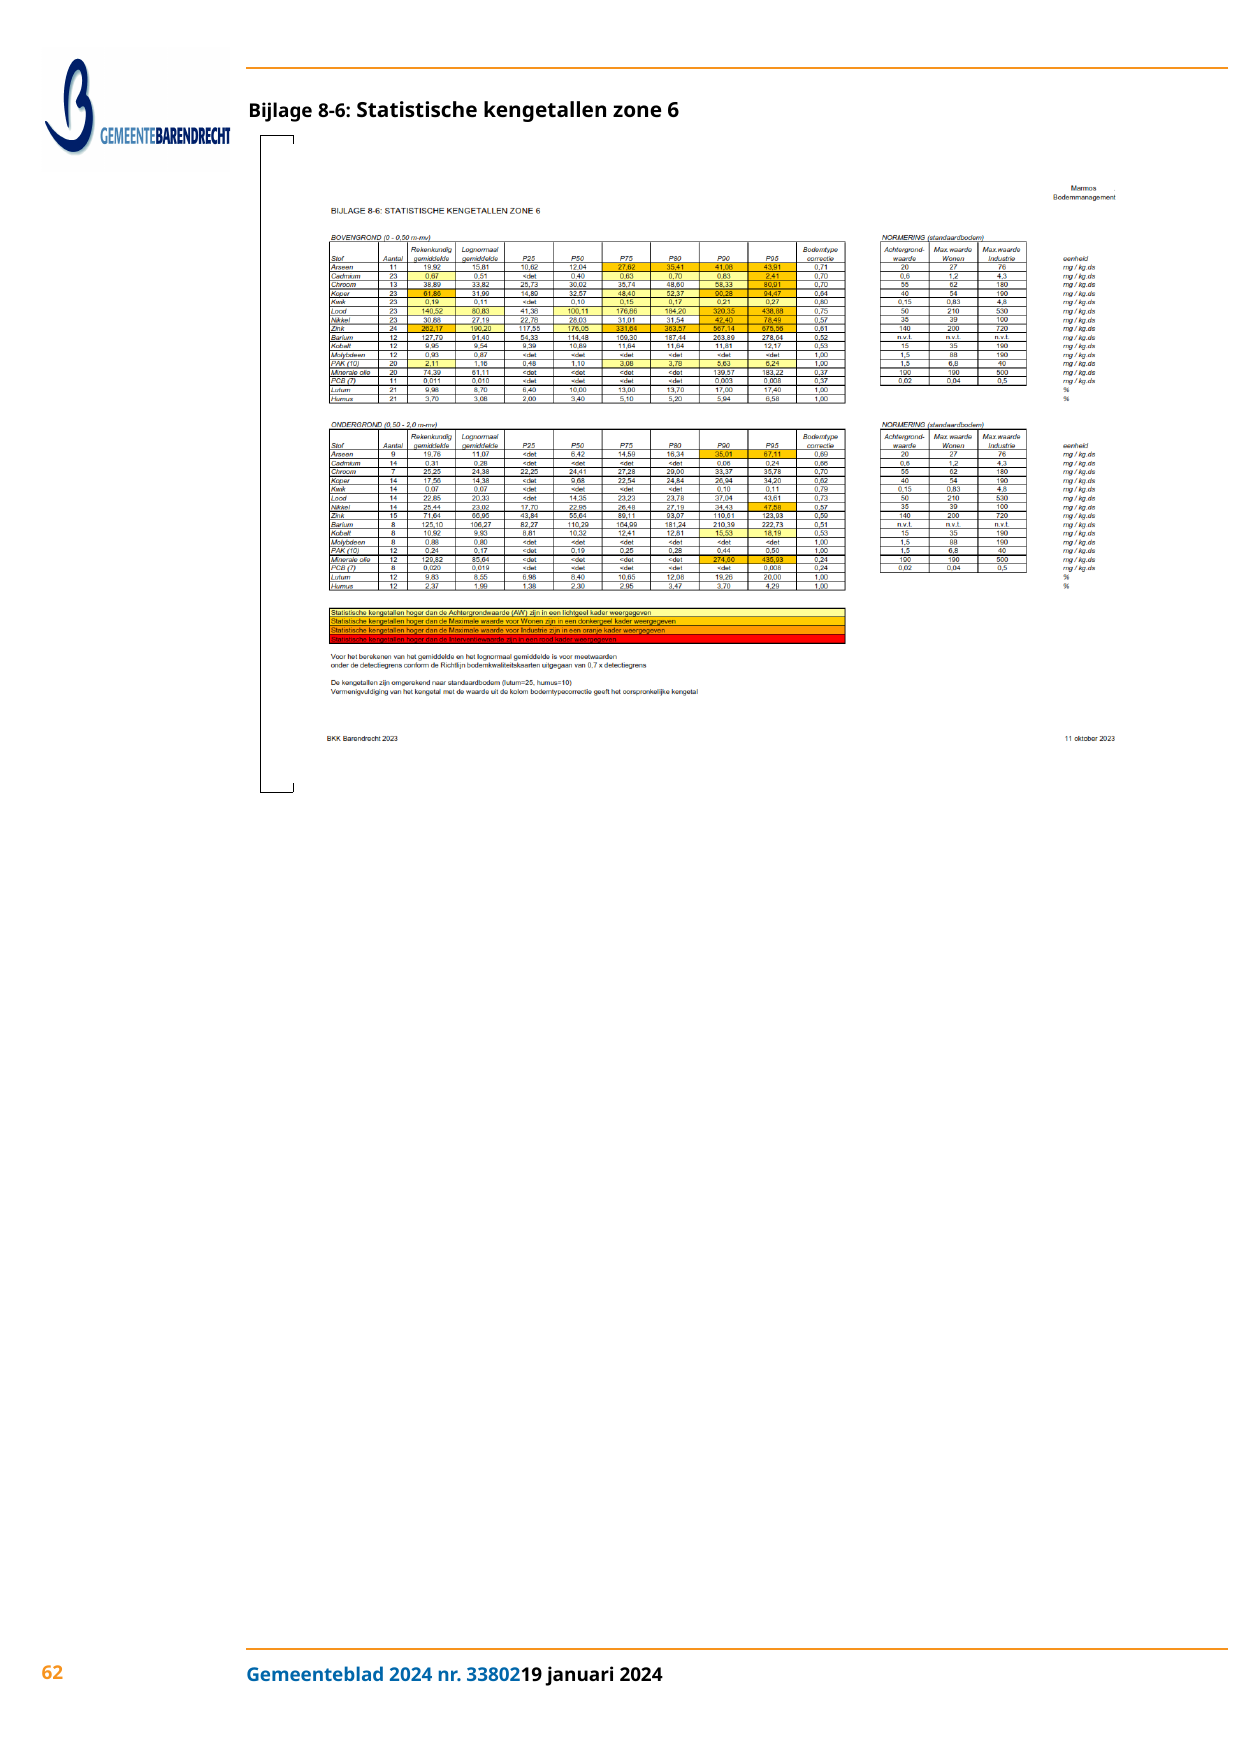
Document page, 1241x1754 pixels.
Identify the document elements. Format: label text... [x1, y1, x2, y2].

text Bijlage 8-6: Statistische kengetallen zone 6 [248, 95, 1152, 123]
picture [41, 47, 231, 172]
picture [268, 144, 1173, 783]
